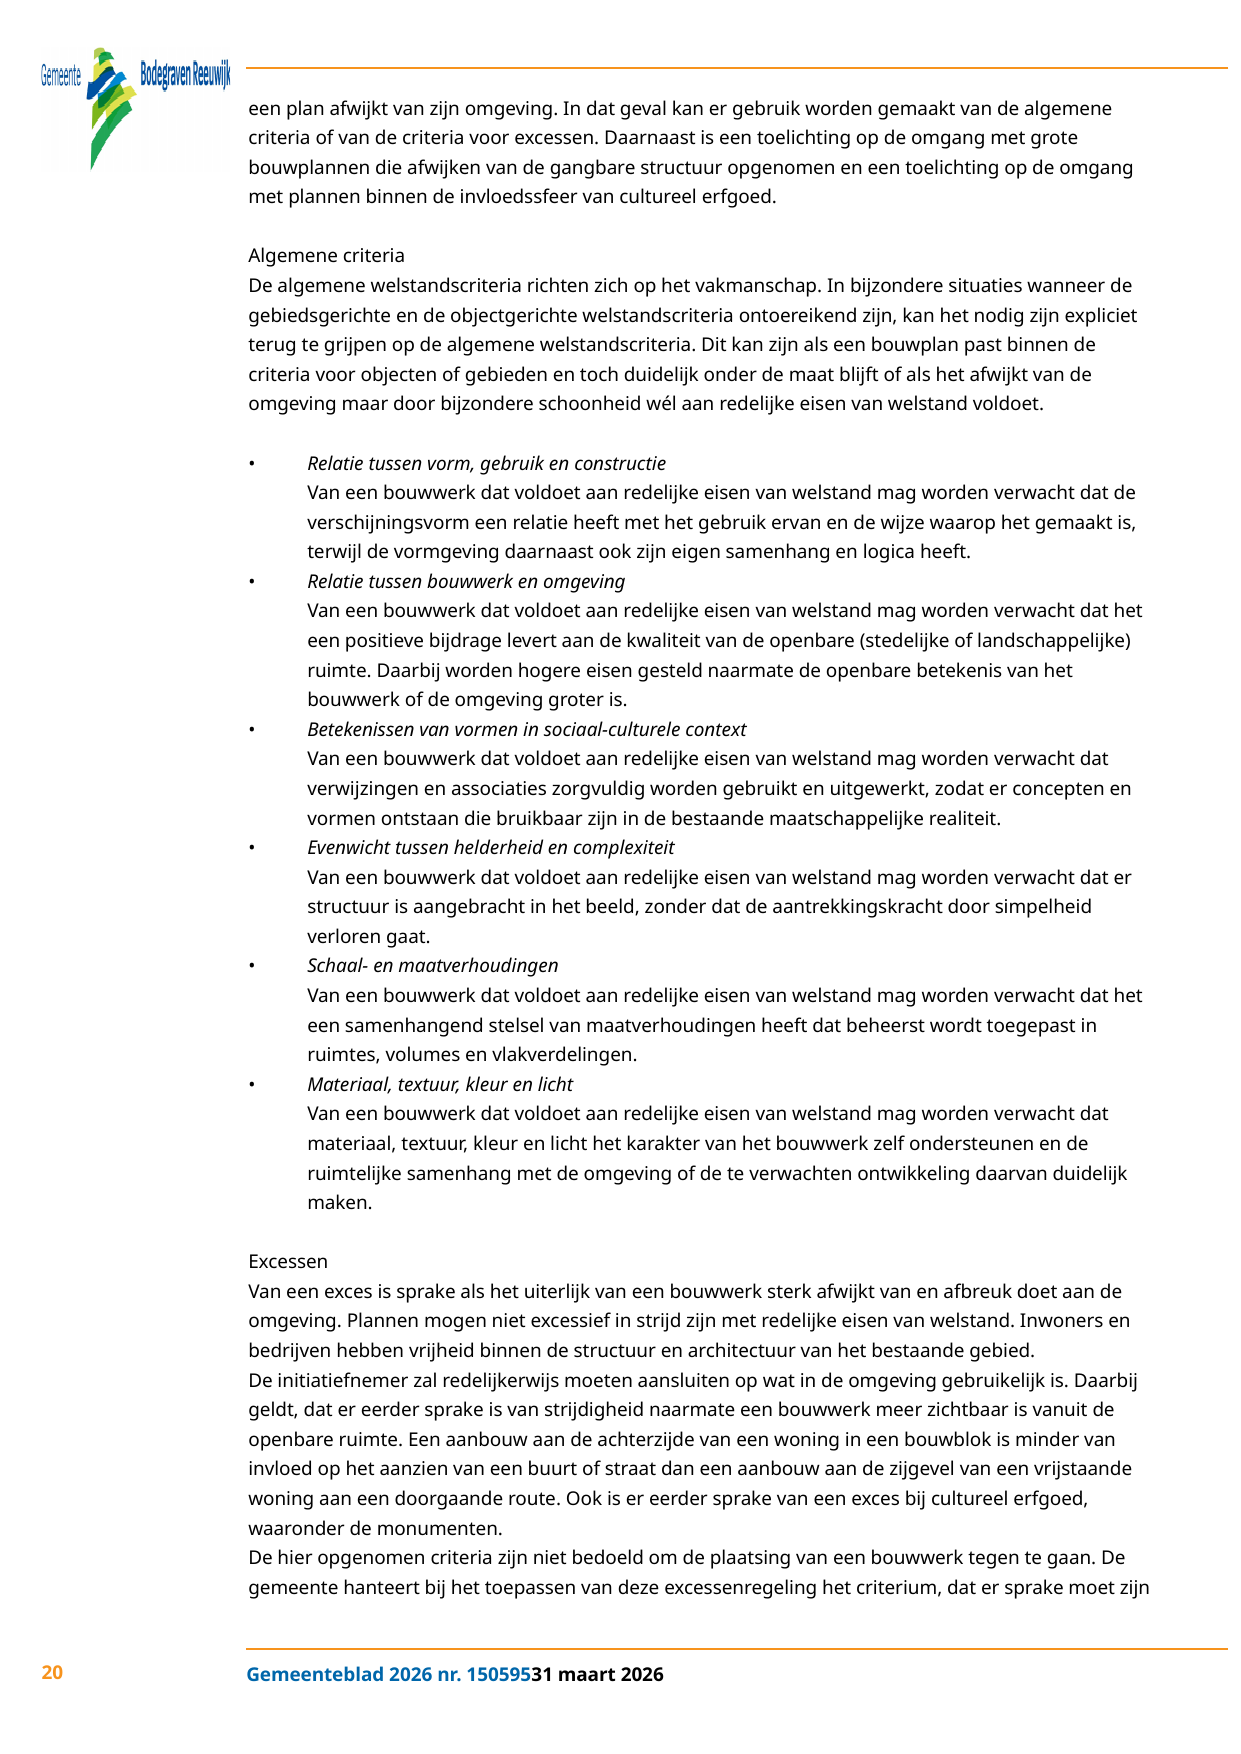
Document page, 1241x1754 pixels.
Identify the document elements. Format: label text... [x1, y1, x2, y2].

list Betekenissen van vormen in sociaal-culturele context [248, 716, 1152, 742]
text De hier opgenomen criteria zijn niet bedoeld om de plaatsing van een bouwwerk tegen te gaan. De gemeente hanteert bij het toepassen van deze excessenregeling het criterium, dat er sprake moet zijn [248, 1544, 1152, 1600]
text De initiatiefnemer zal redelijkerwijs moeten aansluiten op wat in de omgeving gebruikelijk is. Daarbij geldt, dat er eerder sprake is van strijdigheid naarmate een bouwwerk meer zichtbaar is vanuit de openbare ruimte. Een aanbouw aan de achterzijde van een woning in een bouwblok is minder van invloed op het aanzien van een buurt of straat dan een aanbouw aan de zijgevel van een vrijstaande woning aan een doorgaande route. Ook is er eerder sprake van een exces bij cultureel erfgoed, waaronder de monumenten. [248, 1367, 1152, 1541]
list Van een bouwwerk dat voldoet aan redelijke eisen van welstand mag worden verwacht dat het een samenhangend stelsel van maatverhoudingen heeft dat beheerst wordt toegepast in ruimtes, volumes en vlakverdelingen. [248, 982, 1152, 1067]
list Relatie tussen bouwwerk en omgeving [248, 568, 1152, 594]
text Algemene criteria [248, 243, 1152, 268]
list Schaal- en maatverhoudingen [248, 953, 1152, 978]
list Van een bouwwerk dat voldoet aan redelijke eisen van welstand mag worden verwacht dat verwijzingen en associaties zorgvuldig worden gebruikt en uitgewerkt, zodat er concepten en vormen ontstaan die bruikbaar zijn in de bestaande maatschappelijke realiteit. [248, 746, 1152, 831]
picture [41, 47, 231, 172]
text De algemene welstandscriteria richten zich op het vakmanschap. In bijzondere situaties wanneer de gebiedsgerichte en de objectgerichte welstandscriteria ontoereikend zijn, kan het nodig zijn expliciet terug te grijpen op de algemene welstandscriteria. Dit kan zijn als een bouwplan past binnen de criteria voor objecten of gebieden en toch duidelijk onder de maat blijft of als het afwijkt van de omgeving maar door bijzondere schoonheid wél aan redelijke eisen van welstand voldoet. [248, 272, 1152, 416]
list Van een bouwwerk dat voldoet aan redelijke eisen van welstand mag worden verwacht dat er structuur is aangebracht in het beeld, zonder dat de aantrekkingskracht door simpelheid verloren gaat. [248, 864, 1152, 949]
list Materiaal, textuur, kleur en licht [248, 1071, 1152, 1097]
text een plan afwijkt van zijn omgeving. In dat geval kan er gebruik worden gemaakt van de algemene criteria of van de criteria voor excessen. Daarnaast is een toelichting op de omgang met grote bouwplannen die afwijken van de gangbare structuur opgenomen en een toelichting op de omgang met plannen binnen de invloedssfeer van cultureel erfgoed. [248, 95, 1152, 209]
text Excessen [248, 1248, 1152, 1274]
text Van een exces is sprake als het uiterlijk van een bouwwerk sterk afwijkt van en afbreuk doet aan de omgeving. Plannen mogen niet excessief in strijd zijn met redelijke eisen van welstand. Inwoners en bedrijven hebben vrijheid binnen de structuur en architectuur van het bestaande gebied. [248, 1278, 1152, 1363]
list Van een bouwwerk dat voldoet aan redelijke eisen van welstand mag worden verwacht dat het een positieve bijdrage levert aan de kwaliteit van de openbare (stedelijke of landschappelijke) ruimte. Daarbij worden hogere eisen gesteld naarmate de openbare betekenis van het bouwwerk of de omgeving groter is. [248, 598, 1152, 712]
list Van een bouwwerk dat voldoet aan redelijke eisen van welstand mag worden verwacht dat materiaal, textuur, kleur en licht het karakter van het bouwwerk zelf ondersteunen en de ruimtelijke samenhang met de omgeving of de te verwachten ontwikkeling daarvan duidelijk maken. [248, 1101, 1152, 1215]
list Relatie tussen vorm, gebruik en constructie [248, 450, 1152, 476]
list Evenwicht tussen helderheid en complexiteit [248, 834, 1152, 860]
list Van een bouwwerk dat voldoet aan redelijke eisen van welstand mag worden verwacht dat de verschijningsvorm een relatie heeft met het gebruik ervan en de wijze waarop het gemaakt is, terwijl de vormgeving daarnaast ook zijn eigen samenhang en logica heeft. [248, 479, 1152, 564]
